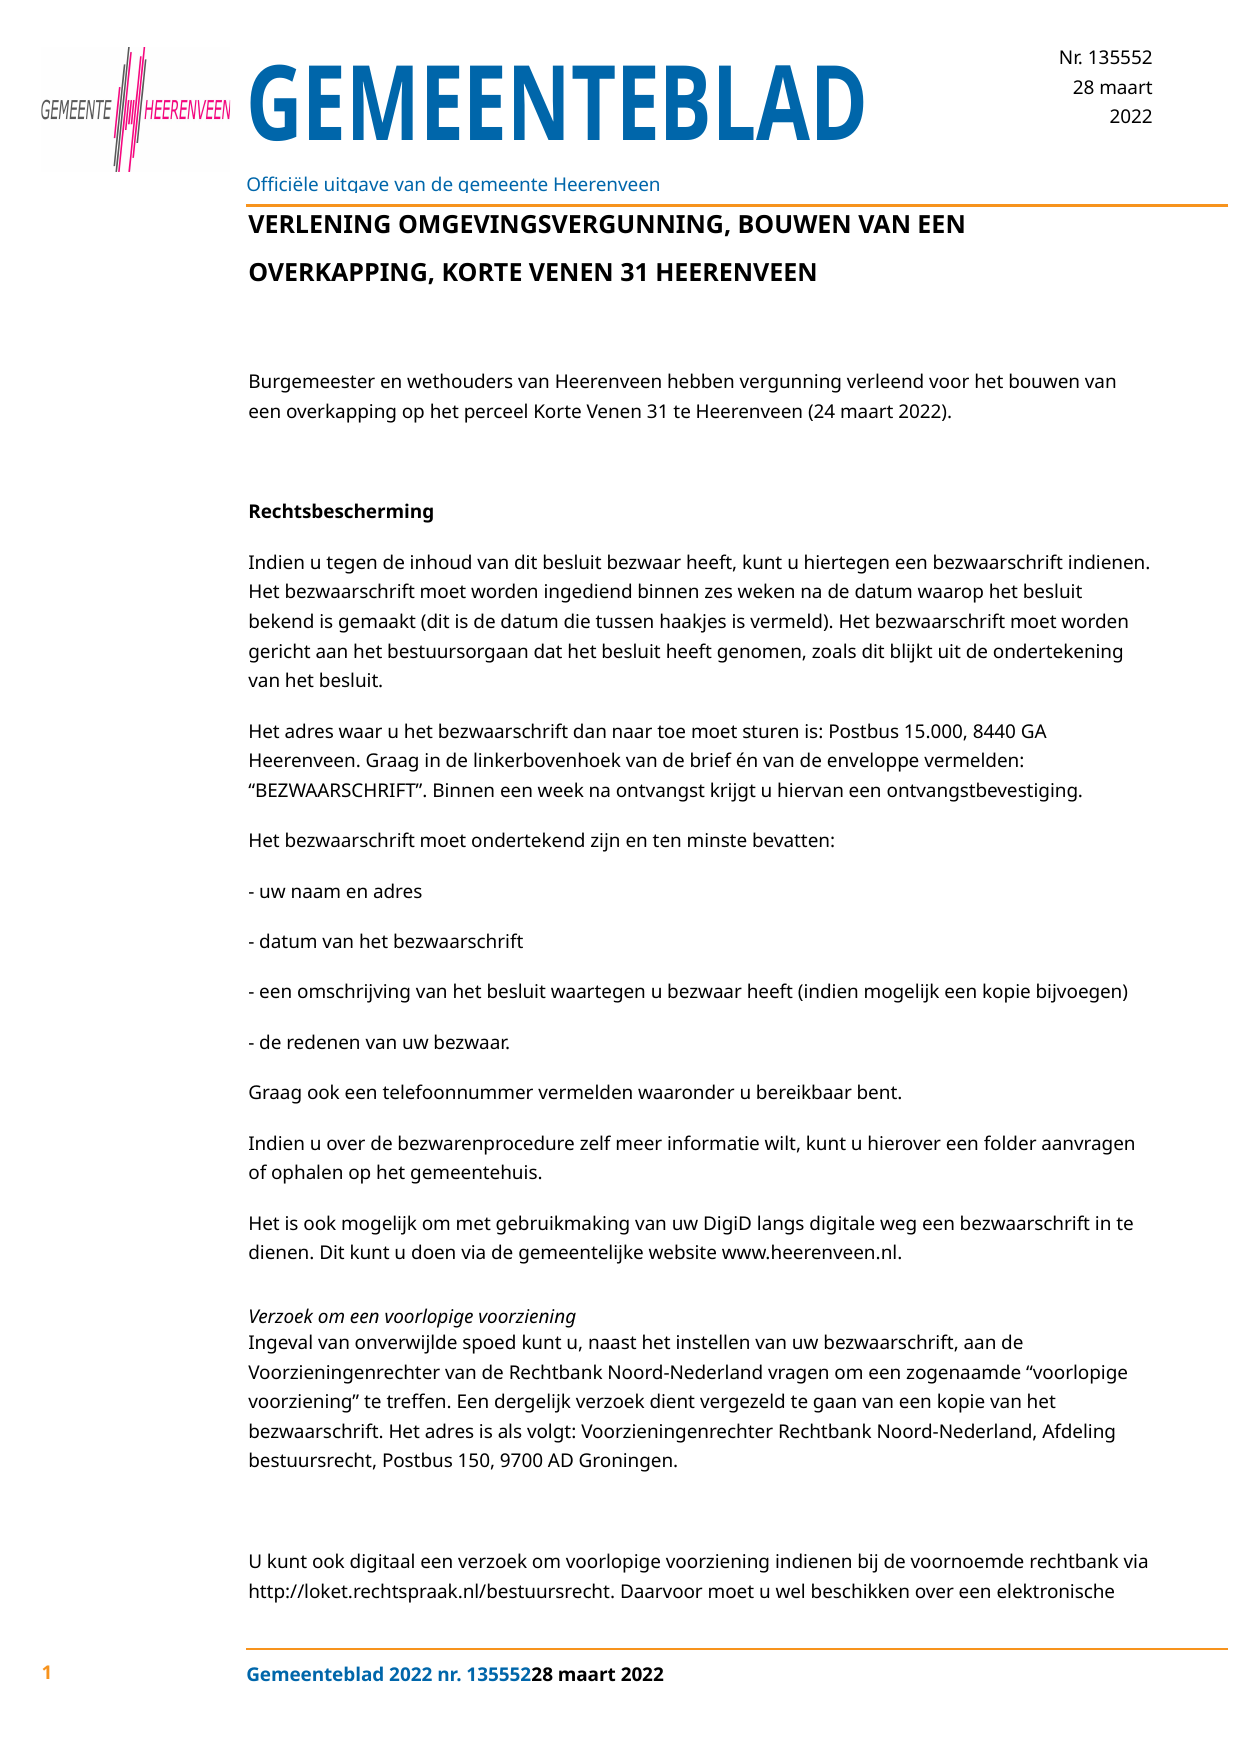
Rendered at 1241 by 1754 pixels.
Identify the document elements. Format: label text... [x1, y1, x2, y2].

text - uw naam en adres [248, 878, 1152, 904]
text Het is ook mogelijk om met gebruikmaking van uw DigiD langs digitale weg een bezwaarschrift in te dienen. Dit kunt u doen via de gemeentelijke website www.heerenveen.nl. [248, 1210, 1152, 1265]
text Graag ook een telefoonnummer vermelden waaronder u bereikbaar bent. [248, 1079, 1152, 1105]
text Ingeval van onverwijlde spoed kunt u, naast het instellen van uw bezwaarschrift, aan de Voorzieningenrechter van de Rechtbank Noord-Nederland vragen om een zogenaamde “voorlopige voorziening” te treffen. Een dergelijk verzoek dient vergezeld te gaan van een kopie van het bezwaarschrift. Het adres is als volgt: Voorzieningenrechter Rechtbank Noord-Nederland, Afdeling bestuursrecht, Postbus 150, 9700 AD Groningen. [248, 1329, 1152, 1473]
text - een omschrijving van het besluit waartegen u bezwaar heeft (indien mogelijk een kopie bijvoegen) [248, 979, 1152, 1004]
text Verzoek om een voorlopige voorziening [248, 1303, 1152, 1329]
text Indien u over de bezwarenprocedure zelf meer informatie wilt, kunt u hierover een folder aanvragen of ophalen op het gemeentehuis. [248, 1130, 1152, 1185]
text - datum van het bezwaarschrift [248, 928, 1152, 954]
text U kunt ook digitaal een verzoek om voorlopige voorziening indienen bij de voornoemde rechtbank via http://loket.rechtspraak.nl/bestuursrecht. Daarvoor moet u wel beschikken over een elektronische [248, 1548, 1152, 1604]
text VERLENING OMGEVINGSVERGUNNING, BOUWEN VAN EEN OVERKAPPING, KORTE VENEN 31 HEERENVEEN [248, 207, 1152, 288]
text Rechtsbescherming [248, 499, 1152, 524]
text - de redenen van uw bezwaar. [248, 1029, 1152, 1055]
text Het bezwaarschrift moet ondertekend zijn en ten minste bevatten: [248, 827, 1152, 853]
text Indien u tegen de inhoud van dit besluit bezwaar heeft, kunt u hiertegen een bezwaarschrift indienen. Het bezwaarschrift moet worden ingediend binnen zes weken na de datum waarop het besluit bekend is gemaakt (dit is de datum die tussen haakjes is vermeld). Het bezwaarschrift moet worden gericht aan het bestuursorgaan dat het besluit heeft genomen, zoals dit blijkt uit de ondertekening van het besluit. [248, 549, 1152, 693]
text Het adres waar u het bezwaarschrift dan naar toe moet sturen is: Postbus 15.000, 8440 GA Heerenveen. Graag in de linkerbovenhoek van de brief én van de enveloppe vermelden: “BEZWAARSCHRIFT”. Binnen een week na ontvangst krijgt u hiervan een ontvangstbevestiging. [248, 718, 1152, 803]
picture [41, 47, 231, 172]
text Burgemeester en wethouders van Heerenveen hebben vergunning verleend voor het bouwen van een overkapping op het perceel Korte Venen 31 te Heerenveen (24 maart 2022). [248, 368, 1152, 424]
